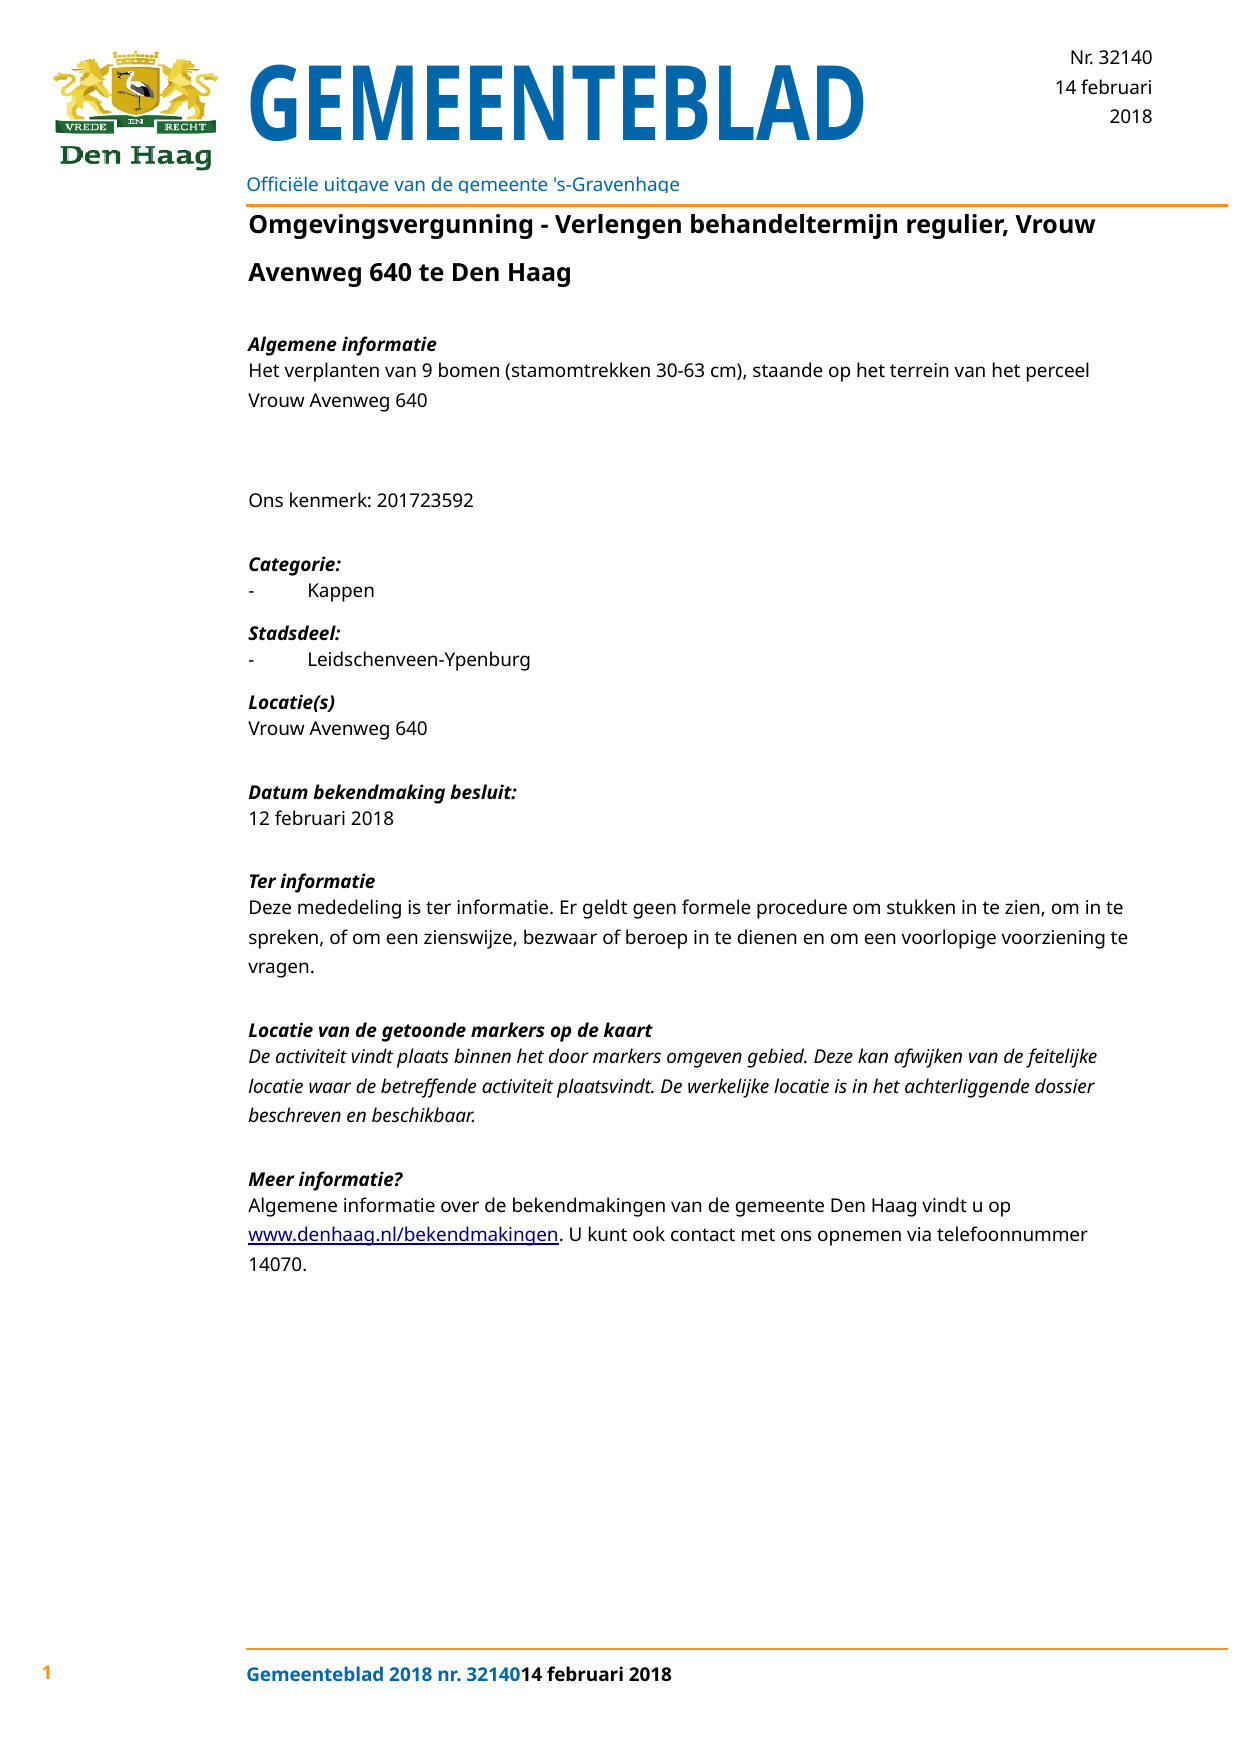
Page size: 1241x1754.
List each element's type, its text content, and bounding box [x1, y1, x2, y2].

text Locatie van de getoonde markers op de kaart [248, 1017, 1152, 1043]
text Ter informatie [248, 869, 1152, 894]
text Categorie: [248, 552, 1152, 577]
text 12 februari 2018 [248, 805, 1152, 830]
list Kappen [248, 577, 1152, 603]
text Datum bekendmaking besluit: [248, 779, 1152, 805]
text Vrouw Avenweg 640 [248, 715, 1152, 741]
text Omgevingsvergunning - Verlengen behandeltermijn regulier, Vrouw Avenweg 640 te Den Haag [248, 207, 1152, 288]
text Algemene informatie over de bekendmakingen van de gemeente Den Haag vindt u op www.denhaag.nl/bekendmakingen. U kunt ook contact met ons opnemen via telefoonnummer 14070. [248, 1192, 1152, 1277]
text Meer informatie? [248, 1166, 1152, 1192]
text De activiteit vindt plaats binnen het door markers omgeven gebied. Deze kan afwijken van de feitelijke locatie waar de betreffende activiteit plaatsvindt. De werkelijke locatie is in het achterliggende dossier beschreven en beschikbaar. [248, 1043, 1152, 1128]
text Het verplanten van 9 bomen (stamomtrekken 30-63 cm), staande op het terrein van het perceel Vrouw Avenweg 640 [248, 357, 1152, 412]
text Stadsdeel: [248, 620, 1152, 646]
list Leidschenveen-Ypenburg [248, 646, 1152, 672]
text Locatie(s) [248, 689, 1152, 715]
text Deze mededeling is ter informatie. Er geldt geen formele procedure om stukken in te zien, om in te spreken, of om een zienswijze, bezwaar of beroep in te dienen en om een voorlopige voorziening te vragen. [248, 894, 1152, 979]
picture [41, 47, 231, 172]
text Algemene informatie [248, 331, 1152, 357]
text Ons kenmerk: 201723592 [248, 488, 1152, 513]
